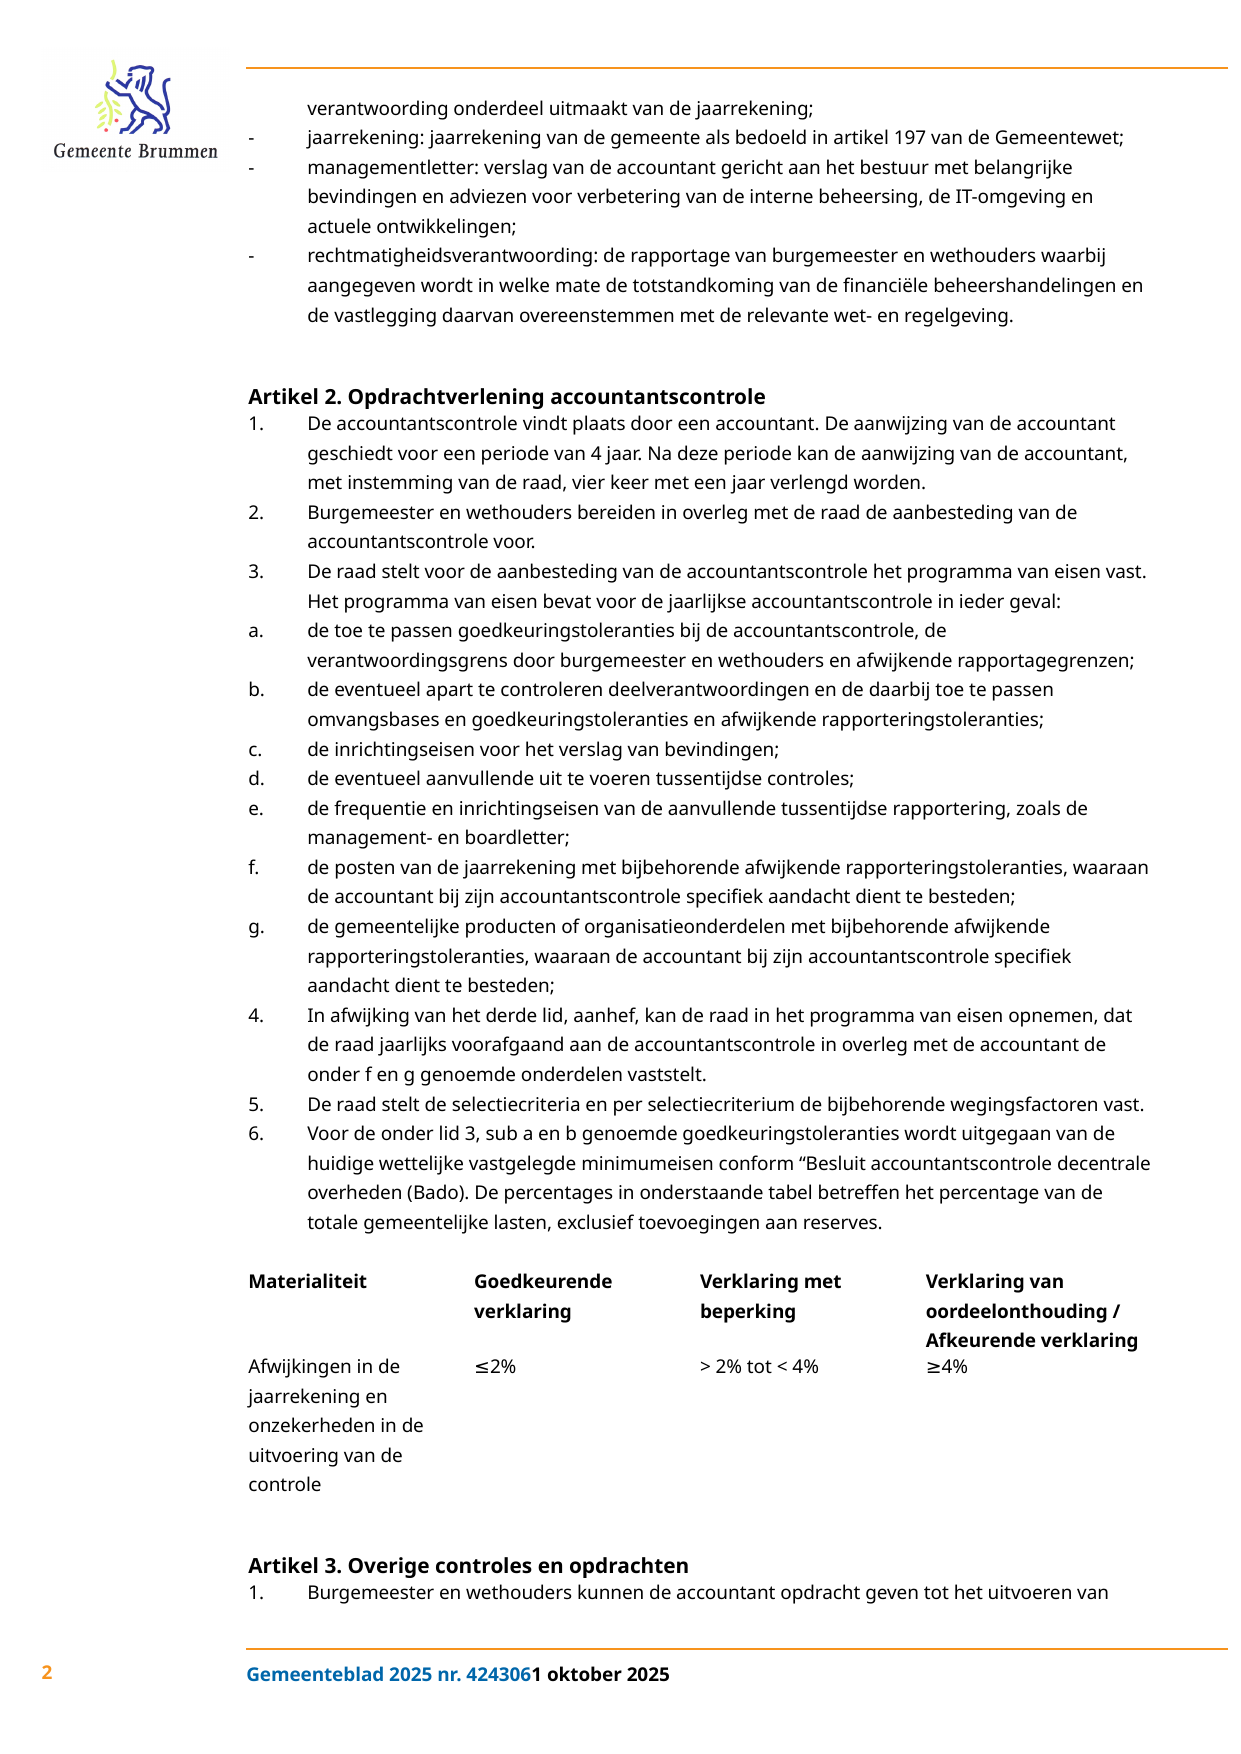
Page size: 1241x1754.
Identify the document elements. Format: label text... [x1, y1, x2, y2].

list rechtmatigheidsverantwoording: de rapportage van burgemeester en wethouders waarbij aangegeven wordt in welke mate de totstandkoming van de financiële beheershandelingen en de vastlegging daarvan overeenstemmen met de relevante wet- en regelgeving. [248, 243, 1152, 328]
list de eventueel apart te controleren deelverantwoordingen en de daarbij toe te passen omvangsbases en goedkeuringstoleranties en afwijkende rapporteringstoleranties; [248, 677, 1152, 732]
table_cell > 2% tot < 4% [700, 1353, 926, 1497]
list de frequentie en inrichtingseisen van de aanvullende tussentijdse rapportering, zoals de management- en boardletter; [248, 795, 1152, 850]
list jaarrekening: jaarrekening van de gemeente als bedoeld in artikel 197 van de Gemeentewet; [248, 124, 1152, 150]
table_header Goedkeurende verklaring [474, 1268, 700, 1353]
table_cell ≤2% [474, 1353, 700, 1497]
list Voor de onder lid 3, sub a en b genoemde goedkeuringstoleranties wordt uitgegaan van de huidige wettelijke vastgelegde minimumeisen conform “Besluit accountantscontrole decentrale overheden (Bado). De percentages in onderstaande tabel betreffen het percentage van de totale gemeentelijke lasten, exclusief toevoegingen aan reserves. [248, 1120, 1152, 1235]
list Burgemeester en wethouders bereiden in overleg met de raad de aanbesteding van de accountantscontrole voor. [248, 499, 1152, 554]
list de inrichtingseisen voor het verslag van bevindingen; [248, 736, 1152, 761]
table_cell Afwijkingen in de jaarrekening en onzekerheden in de uitvoering van de controle [248, 1353, 474, 1497]
table_cell ≥4% [926, 1353, 1152, 1497]
table_header Verklaring van oordeelonthouding / Afkeurende verklaring [926, 1268, 1152, 1353]
text Artikel 3. Overige controles en opdrachten [248, 1551, 1152, 1579]
picture [41, 47, 231, 172]
table_header Verklaring met beperking [700, 1268, 926, 1353]
list De raad stelt voor de aanbesteding van de accountantscontrole het programma van eisen vast. Het programma van eisen bevat voor de jaarlijkse accountantscontrole in ieder geval: [248, 558, 1152, 613]
list de posten van de jaarrekening met bijbehorende afwijkende rapporteringstoleranties, waaraan de accountant bij zijn accountantscontrole specifiek aandacht dient te besteden; [248, 854, 1152, 909]
list de toe te passen goedkeuringstoleranties bij de accountantscontrole, de verantwoordingsgrens door burgemeester en wethouders en afwijkende rapportagegrenzen; [248, 617, 1152, 673]
table_header Materialiteit [248, 1268, 474, 1353]
list Burgemeester en wethouders kunnen de accountant opdracht geven tot het uitvoeren van [248, 1579, 1152, 1605]
list De raad stelt de selectiecriteria en per selectiecriterium de bijbehorende wegingsfactoren vast. [248, 1091, 1152, 1116]
list managementletter: verslag van de accountant gericht aan het bestuur met belangrijke bevindingen en adviezen voor verbetering van de interne beheersing, de IT-omgeving en actuele ontwikkelingen; [248, 154, 1152, 239]
list In afwijking van het derde lid, aanhef, kan de raad in het programma van eisen opnemen, dat de raad jaarlijks voorafgaand aan de accountantscontrole in overleg met de accountant de onder f en g genoemde onderdelen vaststelt. [248, 1002, 1152, 1087]
list De accountantscontrole vindt plaats door een accountant. De aanwijzing van de accountant geschiedt voor een periode van 4 jaar. Na deze periode kan de aanwijzing van de accountant, met instemming van de raad, vier keer met een jaar verlengd worden. [248, 410, 1152, 495]
list de gemeentelijke producten of organisatieonderdelen met bijbehorende afwijkende rapporteringstoleranties, waaraan de accountant bij zijn accountantscontrole specifiek aandacht dient te besteden; [248, 913, 1152, 998]
list verantwoording onderdeel uitmaakt van de jaarrekening; [248, 95, 1152, 121]
text Artikel 2. Opdrachtverlening accountantscontrole [248, 382, 1152, 410]
list de eventueel aanvullende uit te voeren tussentijdse controles; [248, 765, 1152, 791]
